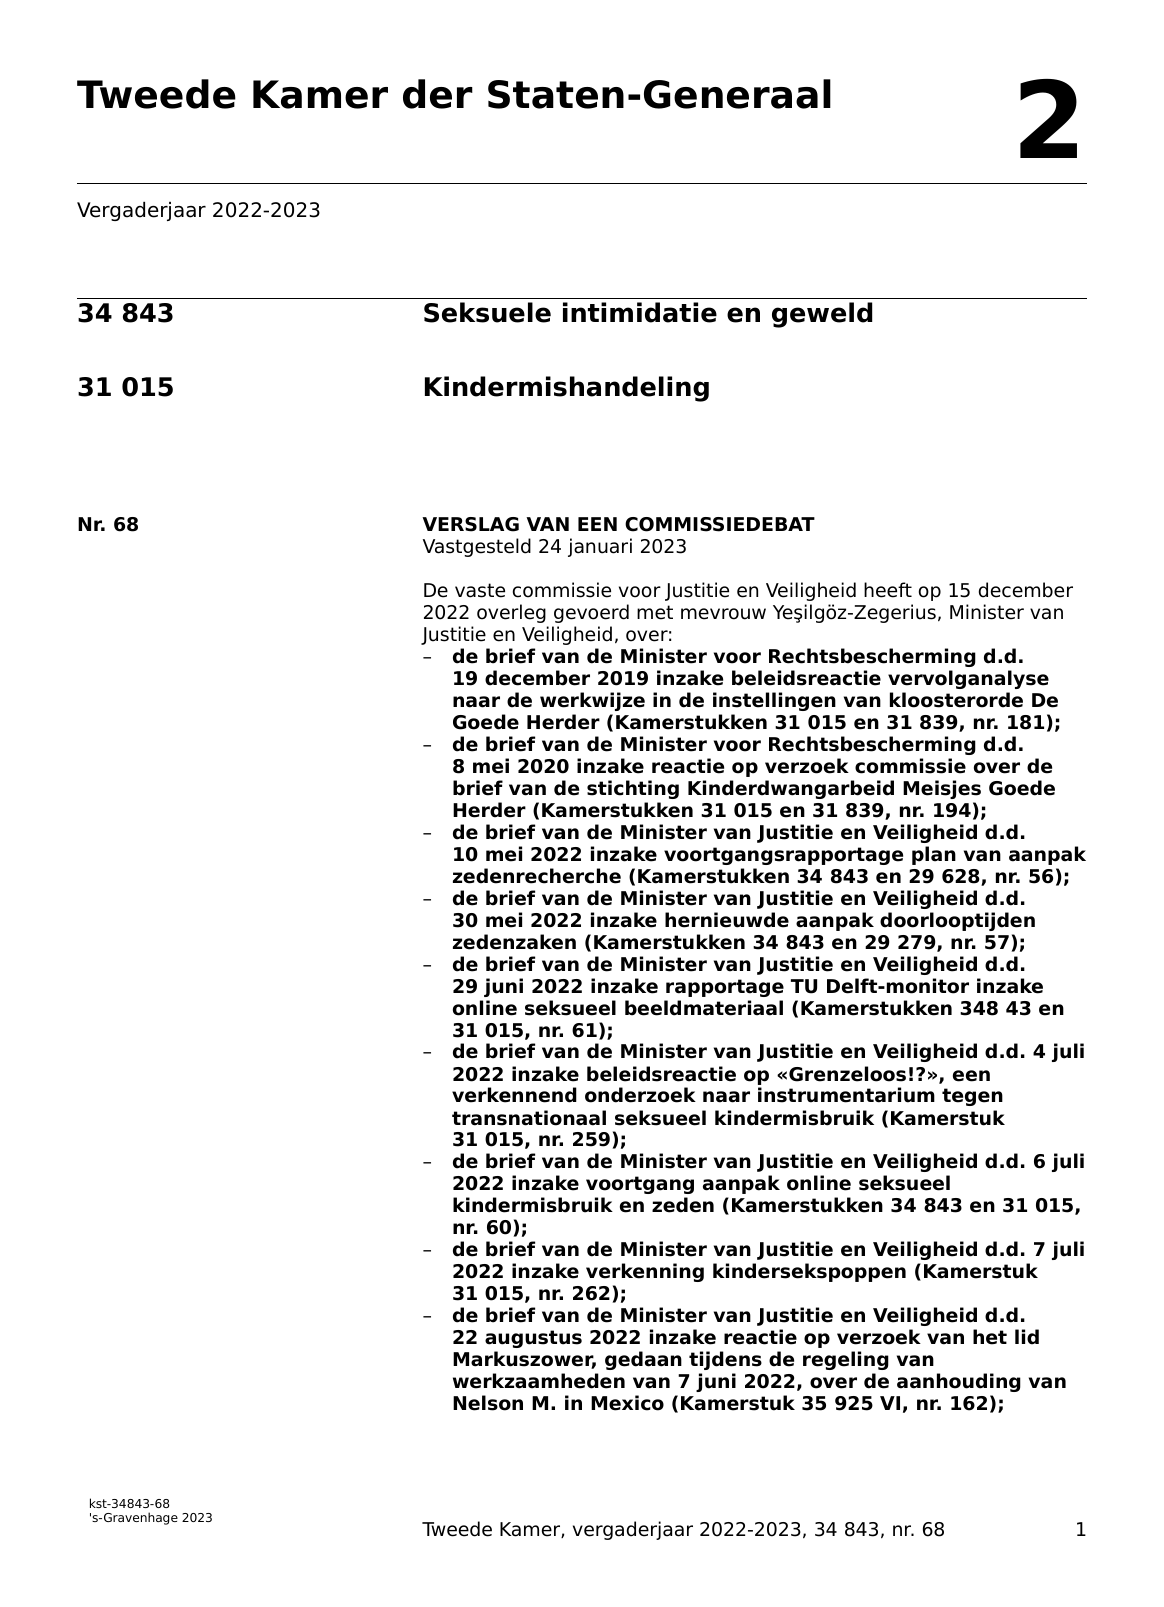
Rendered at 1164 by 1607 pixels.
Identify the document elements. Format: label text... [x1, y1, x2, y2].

text – de brief van de Minister voor Rechtsbescherming d.d. 19 december 2019 inzake beleidsreactie vervolganalyse naar de werkwijze in de instellingen van kloosterorde De Goede Herder (Kamerstukken 31 015 en 31 839, nr. 181); [422, 646, 1087, 734]
text De vaste commissie voor Justitie en Veiligheid heeft op 15 december 2022 overleg gevoerd met mevrouw Yeşilgöz-Zegerius, Minister van Justitie en Veiligheid, over: [422, 580, 1087, 646]
table_cell Vergaderjaar 2022-2023 [77, 184, 1087, 298]
text – de brief van de Minister van Justitie en Veiligheid d.d. 6 juli 2022 inzake voortgang aanpak online seksueel kindermisbruik en zeden (Kamerstukken 34 843 en 31 015, nr. 60); [422, 1151, 1087, 1239]
text – de brief van de Minister van Justitie en Veiligheid d.d. 30 mei 2022 inzake hernieuwde aanpak doorlooptijden zedenzaken (Kamerstukken 34 843 en 29 279, nr. 57); [422, 888, 1087, 953]
subtitle 31 015 Kindermishandeling [77, 373, 1087, 403]
subtitle 34 843 Seksuele intimidatie en geweld [77, 299, 1087, 329]
text – de brief van de Minister van Justitie en Veiligheid d.d. 29 juni 2022 inzake rapportage TU Delft-monitor inzake online seksueel beeldmateriaal (Kamerstukken 348 43 en 31 015, nr. 61); [422, 953, 1087, 1041]
text – de brief van de Minister van Justitie en Veiligheid d.d. 22 augustus 2022 inzake reactie op verzoek van het lid Markuszower, gedaan tijdens de regeling van werkzaamheden van 7 juni 2022, over de aanhouding van Nelson M. in Mexico (Kamerstuk 35 925 VI, nr. 162); [422, 1305, 1087, 1415]
text – de brief van de Minister voor Rechtsbescherming d.d. 8 mei 2020 inzake reactie op verzoek commissie over de brief van de stichting Kinderdwangarbeid Meisjes Goede Herder (Kamerstukken 31 015 en 31 839, nr. 194); [422, 734, 1087, 822]
table_header Tweede Kamer der Staten-Generaal [77, 59, 886, 183]
table_header 2 [886, 59, 1087, 183]
text kst-34843-68 [88, 1497, 323, 1511]
text – de brief van de Minister van Justitie en Veiligheid d.d. 10 mei 2022 inzake voortgangsrapportage plan van aanpak zedenrecherche (Kamerstukken 34 843 en 29 628, nr. 56); [422, 822, 1087, 888]
subtitle Nr. 68 VERSLAG VAN EEN COMMISSIEDEBAT [77, 514, 1087, 536]
text – de brief van de Minister van Justitie en Veiligheid d.d. 7 juli 2022 inzake verkenning kindersekspoppen (Kamerstuk 31 015, nr. 262); [422, 1239, 1087, 1305]
text Vastgesteld 24 januari 2023 [422, 536, 1087, 558]
text 's-Gravenhage 2023 [88, 1511, 323, 1525]
text – de brief van de Minister van Justitie en Veiligheid d.d. 4 juli 2022 inzake beleidsreactie op «Grenzeloos!?», een verkennend onderzoek naar instrumentarium tegen transnationaal seksueel kindermisbruik (Kamerstuk 31 015, nr. 259); [422, 1041, 1087, 1151]
